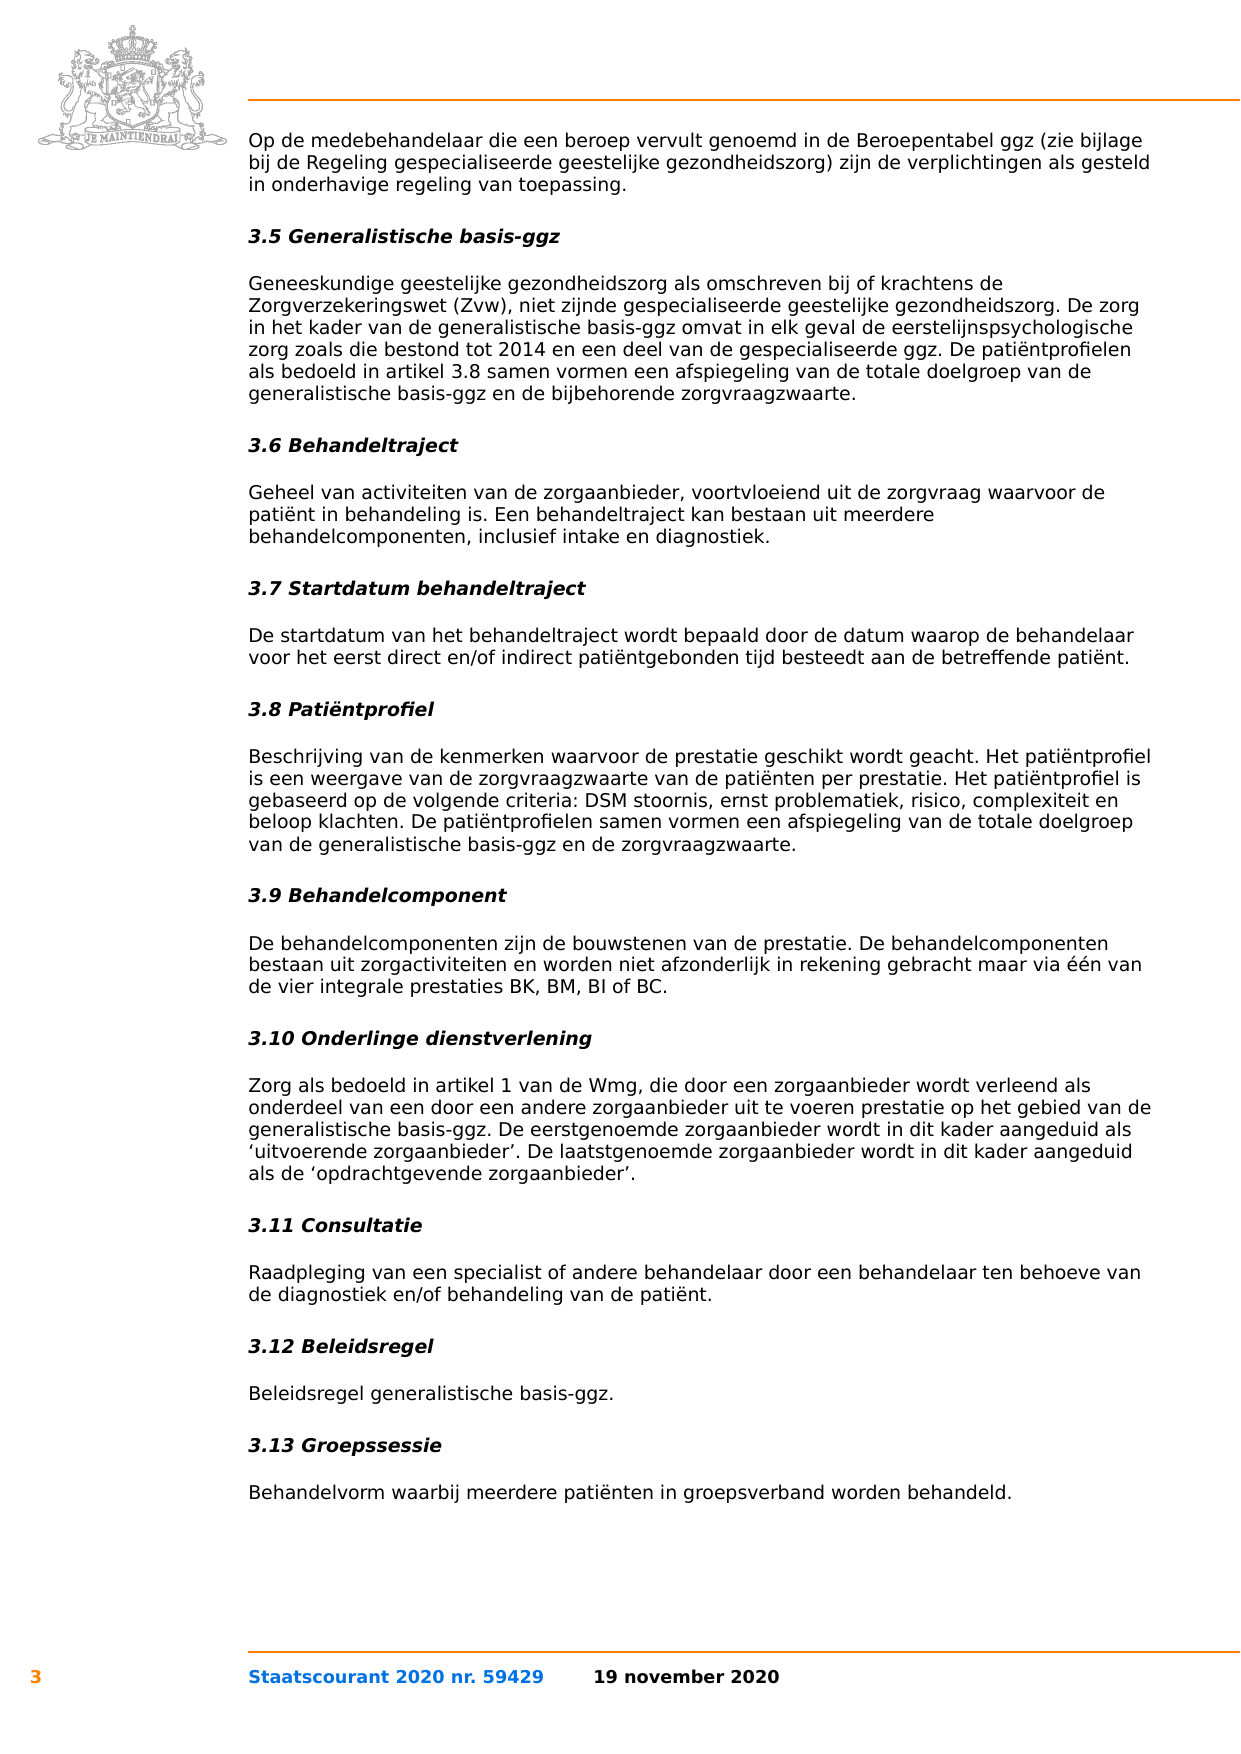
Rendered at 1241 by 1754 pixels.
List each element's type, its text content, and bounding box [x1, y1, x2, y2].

subtitle 3.9 Behandelcomponent [248, 885, 1163, 907]
text Raadpleging van een specialist of andere behandelaar door een behandelaar ten behoeve van de diagnostiek en/of behandeling van de patiënt. [248, 1262, 1163, 1306]
text Behandelvorm waarbij meerdere patiënten in groepsverband worden behandeld. [248, 1482, 1163, 1504]
subtitle 3.13 Groepssessie [248, 1435, 1163, 1457]
text Beleidsregel generalistische basis-ggz. [248, 1383, 1163, 1405]
text Beschrijving van de kenmerken waarvoor de prestatie geschikt wordt geacht. Het patiëntprofiel is een weergave van de zorgvraagzwaarte van de patiënten per prestatie. Het patiëntprofiel is gebaseerd op de volgende criteria: DSM stoornis, ernst problematiek, risico, complexiteit en beloop klachten. De patiëntprofielen samen vormen een afspiegeling van de totale doelgroep van de generalistische basis-ggz en de zorgvraagzwaarte. [248, 746, 1163, 855]
text De behandelcomponenten zijn de bouwstenen van de prestatie. De behandelcomponenten bestaan uit zorgactiviteiten en worden niet afzonderlijk in rekening gebracht maar via één van de vier integrale prestaties BK, BM, BI of BC. [248, 932, 1163, 998]
subtitle 3.11 Consultatie [248, 1215, 1163, 1237]
subtitle 3.12 Beleidsregel [248, 1336, 1163, 1358]
text Op de medebehandelaar die een beroep vervult genoemd in de Beroepentabel ggz (zie bijlage bij de Regeling gespecialiseerde geestelijke gezondheidszorg) zijn de verplichtingen als gesteld in onderhavige regeling van toepassing. [248, 130, 1163, 196]
subtitle 3.7 Startdatum behandeltraject [248, 578, 1163, 599]
subtitle 3.10 Onderlinge dienstverlening [248, 1028, 1163, 1050]
subtitle 3.8 Patiëntprofiel [248, 698, 1163, 721]
picture [38, 25, 227, 150]
subtitle 3.5 Generalistische basis-ggz [248, 226, 1163, 248]
text De startdatum van het behandeltraject wordt bepaald door de datum waarop de behandelaar voor het eerst direct en/of indirect patiëntgebonden tijd besteedt aan de betreffende patiënt. [248, 624, 1163, 668]
subtitle 3.6 Behandeltraject [248, 435, 1163, 457]
text Geheel van activiteiten van de zorgaanbieder, voortvloeiend uit de zorgvraag waarvoor de patiënt in behandeling is. Een behandeltraject kan bestaan uit meerdere behandelcomponenten, inclusief intake en diagnostiek. [248, 482, 1163, 548]
text Geneeskundige geestelijke gezondheidszorg als omschreven bij of krachtens de Zorgverzekeringswet (Zvw), niet zijnde gespecialiseerde geestelijke gezondheidszorg. De zorg in het kader van de generalistische basis-ggz omvat in elk geval de eerstelijnspsychologische zorg zoals die bestond tot 2014 en een deel van de gespecialiseerde ggz. De patiëntprofielen als bedoeld in artikel 3.8 samen vormen een afspiegeling van de totale doelgroep van de generalistische basis-ggz en de bijbehorende zorgvraagzwaarte. [248, 273, 1163, 405]
text Zorg als bedoeld in artikel 1 van de Wmg, die door een zorgaanbieder wordt verleend als onderdeel van een door een andere zorgaanbieder uit te voeren prestatie op het gebied van de generalistische basis-ggz. De eerstgenoemde zorgaanbieder wordt in dit kader aangeduid als ‘uitvoerende zorgaanbieder’. De laatstgenoemde zorgaanbieder wordt in dit kader aangeduid als de ‘opdrachtgevende zorgaanbieder’. [248, 1075, 1163, 1185]
